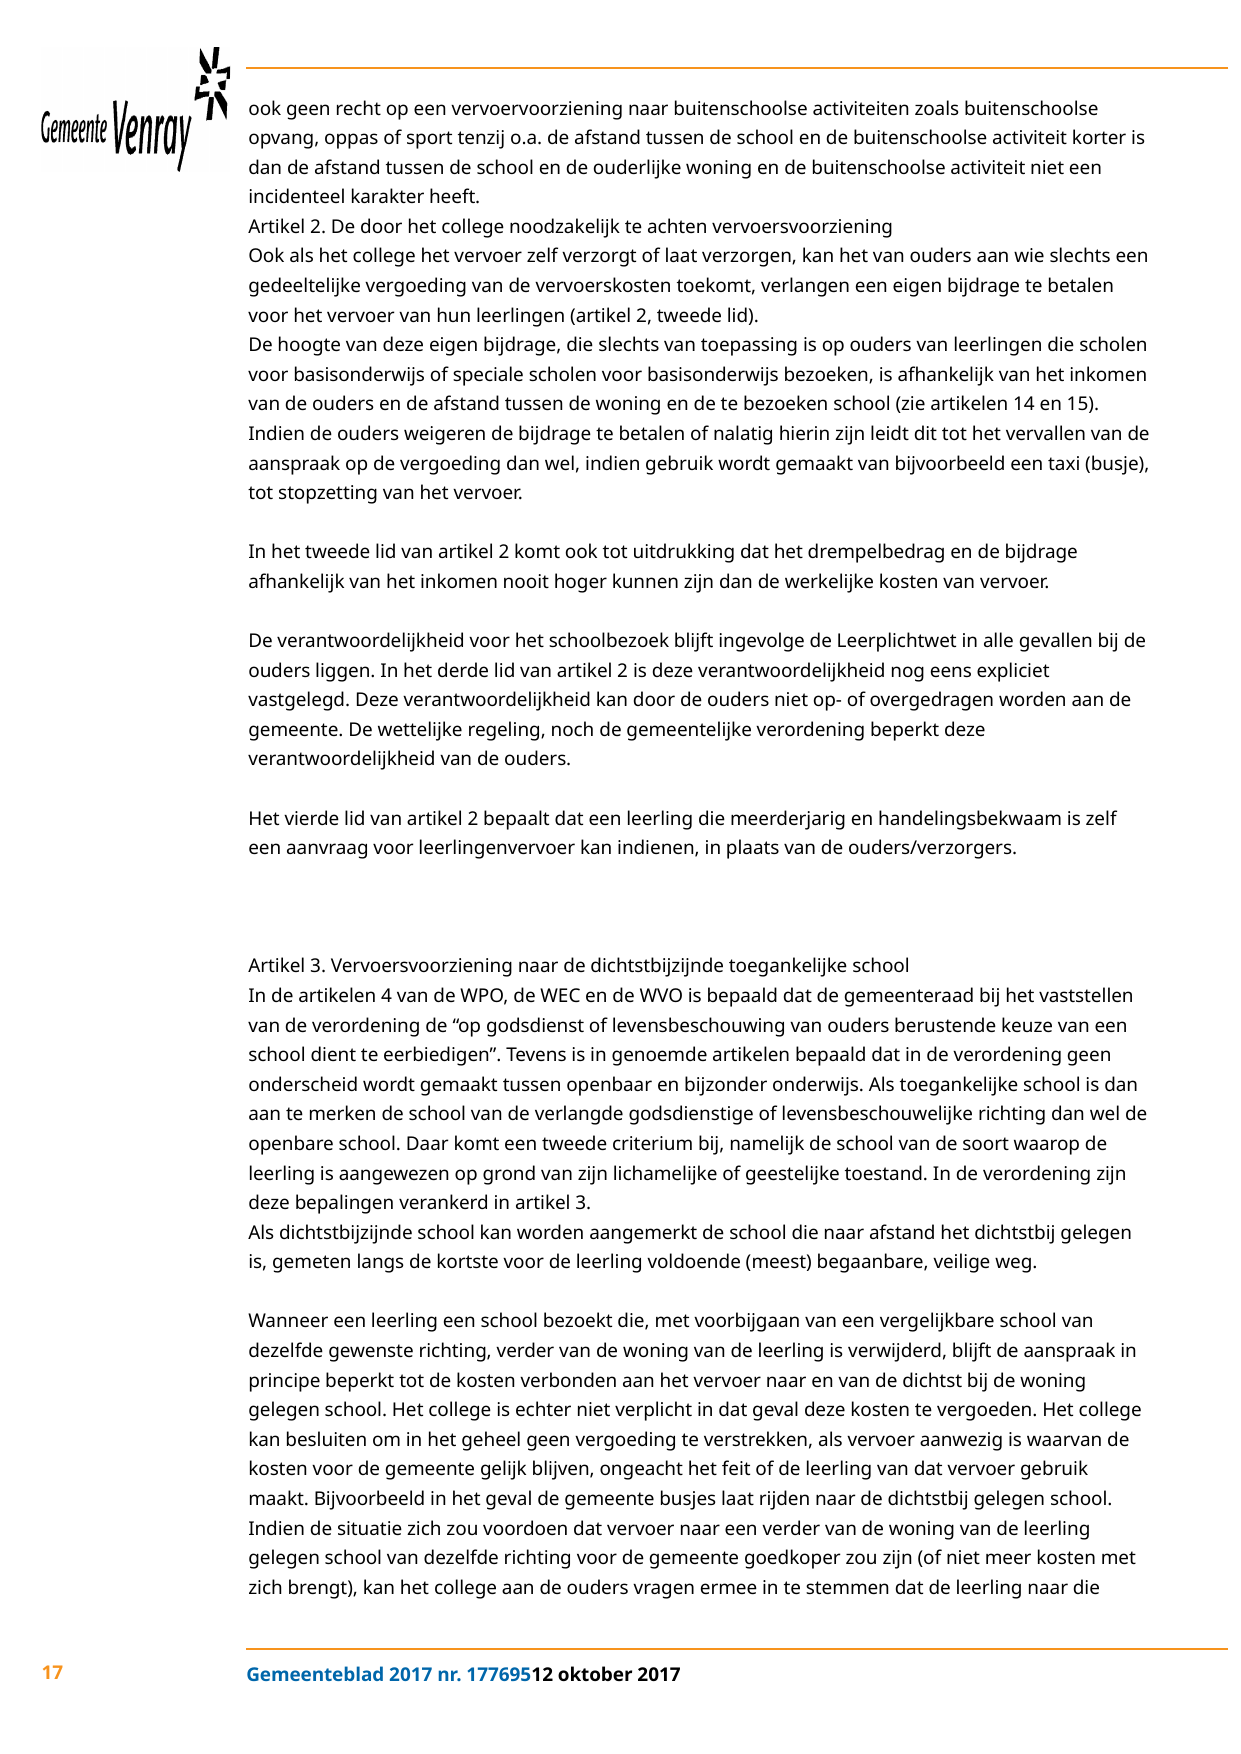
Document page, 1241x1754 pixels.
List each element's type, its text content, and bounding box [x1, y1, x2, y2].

text De hoogte van deze eigen bijdrage, die slechts van toepassing is op ouders van leerlingen die scholen voor basisonderwijs of speciale scholen voor basisonderwijs bezoeken, is afhankelijk van het inkomen van de ouders en de afstand tussen de woning en de te bezoeken school (zie artikelen 14 en 15). Indien de ouders weigeren de bijdrage te betalen of nalatig hierin zijn leidt dit tot het vervallen van de aanspraak op de vergoeding dan wel, indien gebruik wordt gemaakt van bijvoorbeeld een taxi (busje), tot stopzetting van het vervoer. [248, 331, 1152, 505]
text Wanneer een leerling een school bezoekt die, met voorbijgaan van een vergelijkbare school van dezelfde gewenste richting, verder van de woning van de leerling is verwijderd, blijft de aanspraak in principe beperkt tot de kosten verbonden aan het vervoer naar en van de dichtst bij de woning gelegen school. Het college is echter niet verplicht in dat geval deze kosten te vergoeden. Het college kan besluiten om in het geheel geen vergoeding te verstrekken, als vervoer aanwezig is waarvan de kosten voor de gemeente gelijk blijven, ongeacht het feit of de leerling van dat vervoer gebruik maakt. Bijvoorbeeld in het geval de gemeente busjes laat rijden naar de dichtstbij gelegen school. [248, 1308, 1152, 1511]
text Artikel 3. Vervoersvoorziening naar de dichtstbijzijnde toegankelijke school [248, 953, 1152, 978]
text In het tweede lid van artikel 2 komt ook tot uitdrukking dat het drempelbedrag en de bijdrage afhankelijk van het inkomen nooit hoger kunnen zijn dan de werkelijke kosten van vervoer. [248, 538, 1152, 594]
text Het vierde lid van artikel 2 bepaalt dat een leerling die meerderjarig en handelingsbekwaam is zelf een aanvraag voor leerlingenvervoer kan indienen, in plaats van de ouders/verzorgers. [248, 805, 1152, 860]
text In de artikelen 4 van de WPO, de WEC en de WVO is bepaald dat de gemeenteraad bij het vaststellen van de verordening de “op godsdienst of levensbeschouwing van ouders berustende keuze van een school dient te eerbiedigen”. Tevens is in genoemde artikelen bepaald dat in de verordening geen onderscheid wordt gemaakt tussen openbaar en bijzonder onderwijs. Als toegankelijke school is dan aan te merken de school van de verlangde godsdienstige of levensbeschouwelijke richting dan wel de openbare school. Daar komt een tweede criterium bij, namelijk de school van de soort waarop de leerling is aangewezen op grond van zijn lichamelijke of geestelijke toestand. In de verordening zijn deze bepalingen verankerd in artikel 3. [248, 982, 1152, 1215]
text Indien de situatie zich zou voordoen dat vervoer naar een verder van de woning van de leerling gelegen school van dezelfde richting voor de gemeente goedkoper zou zijn (of niet meer kosten met zich brengt), kan het college aan de ouders vragen ermee in te stemmen dat de leerling naar die [248, 1515, 1152, 1600]
text Als dichtstbijzijnde school kan worden aangemerkt de school die naar afstand het dichtstbij gelegen is, gemeten langs de kortste voor de leerling voldoende (meest) begaanbare, veilige weg. [248, 1219, 1152, 1274]
text Ook als het college het vervoer zelf verzorgt of laat verzorgen, kan het van ouders aan wie slechts een gedeeltelijke vergoeding van de vervoerskosten toekomt, verlangen een eigen bijdrage te betalen voor het vervoer van hun leerlingen (artikel 2, tweede lid). [248, 243, 1152, 328]
text ook geen recht op een vervoervoorziening naar buitenschoolse activiteiten zoals buitenschoolse opvang, oppas of sport tenzij o.a. de afstand tussen de school en de buitenschoolse activiteit korter is dan de afstand tussen de school en de ouderlijke woning en de buitenschoolse activiteit niet een incidenteel karakter heeft. [248, 95, 1152, 209]
text Artikel 2. De door het college noodzakelijk te achten vervoersvoorziening [248, 213, 1152, 239]
text De verantwoordelijkheid voor het schoolbezoek blijft ingevolge de Leerplichtwet in alle gevallen bij de ouders liggen. In het derde lid van artikel 2 is deze verantwoordelijkheid nog eens expliciet vastgelegd. Deze verantwoordelijkheid kan door de ouders niet op- of overgedragen worden aan de gemeente. De wettelijke regeling, noch de gemeentelijke verordening beperkt deze verantwoordelijkheid van de ouders. [248, 627, 1152, 771]
picture [41, 47, 231, 172]
